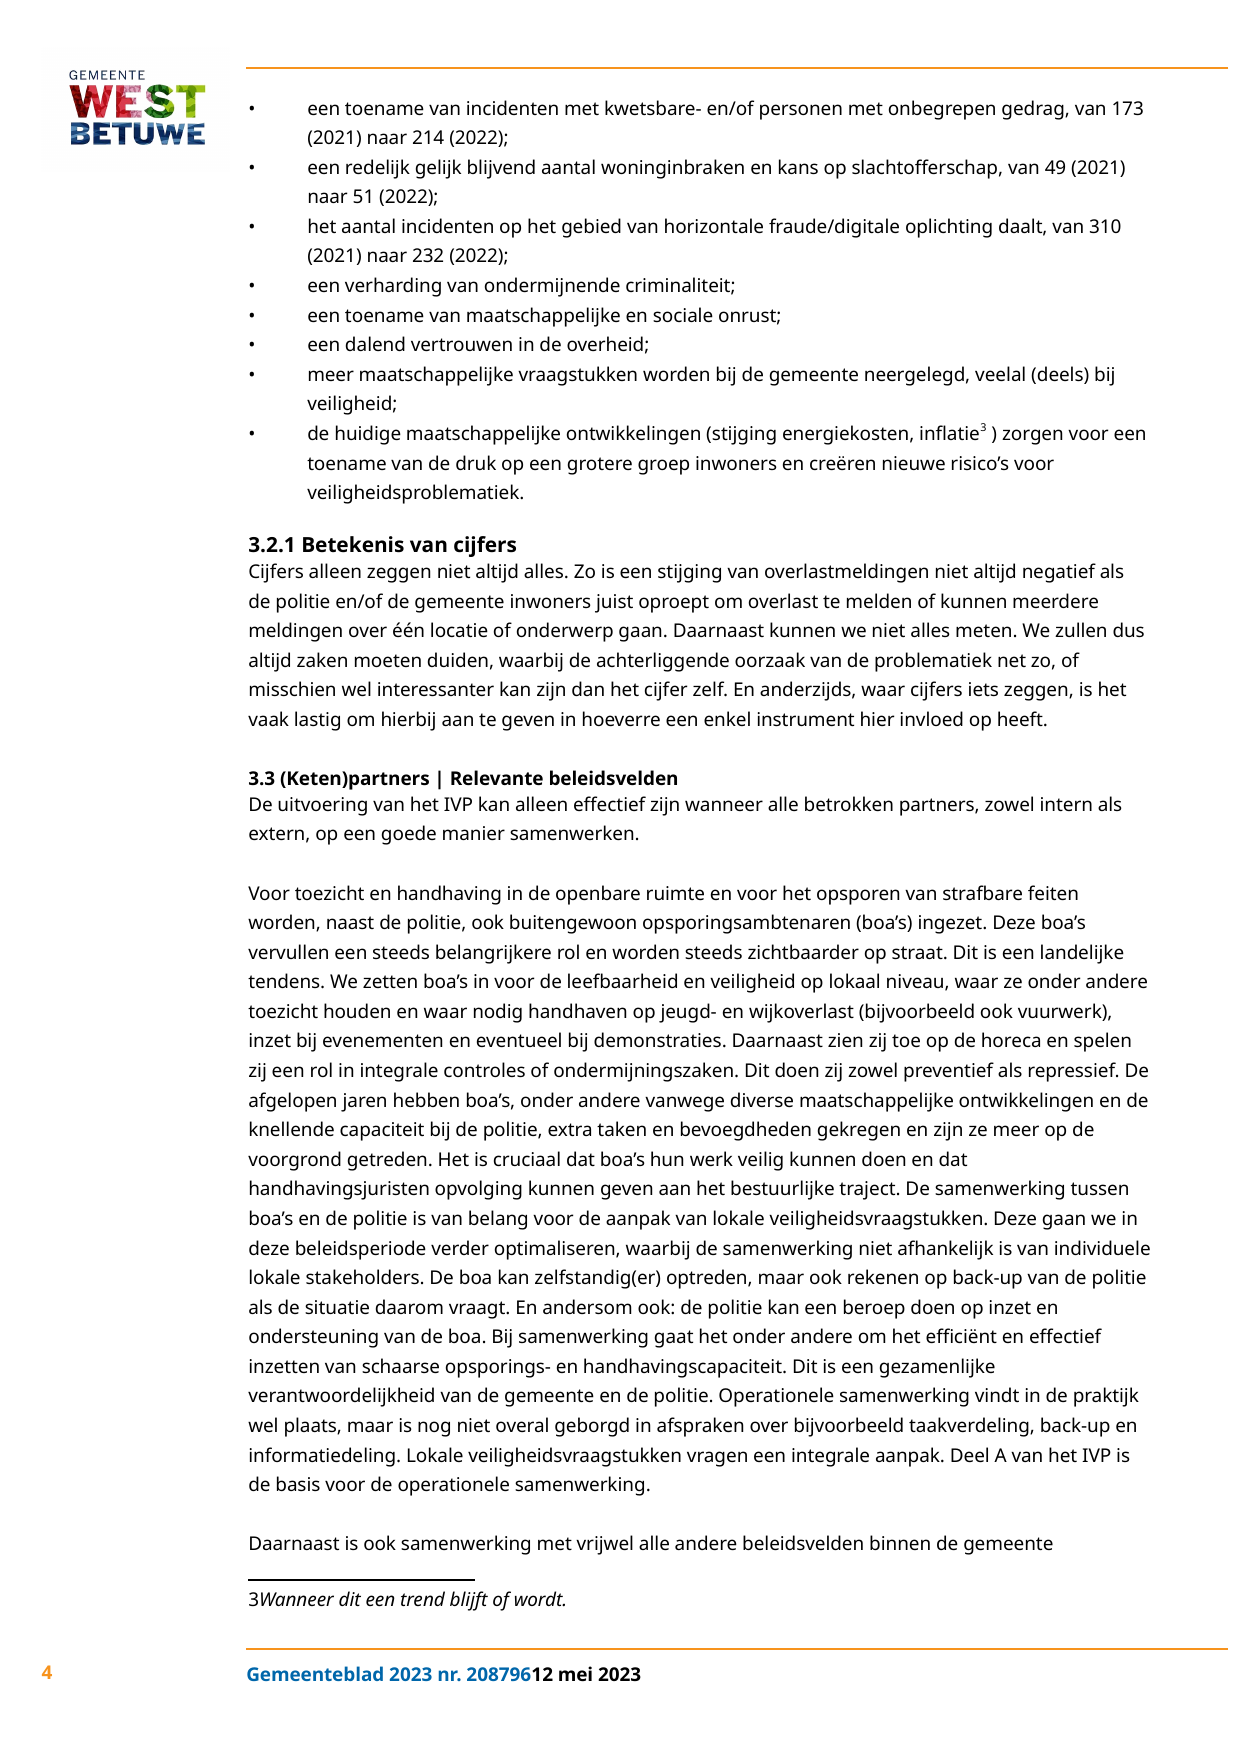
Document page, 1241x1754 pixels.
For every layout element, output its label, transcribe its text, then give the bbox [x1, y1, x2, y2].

text Cijfers alleen zeggen niet altijd alles. Zo is een stijging van overlastmeldingen niet altijd negatief als de politie en/of de gemeente inwoners juist oproept om overlast te melden of kunnen meerdere meldingen over één locatie of onderwerp gaan. Daarnaast kunnen we niet alles meten. We zullen dus altijd zaken moeten duiden, waarbij de achterliggende oorzaak van de problematiek net zo, of misschien wel interessanter kan zijn dan het cijfer zelf. En anderzijds, waar cijfers iets zeggen, is het vaak lastig om hierbij aan te geven in hoeverre een enkel instrument hier invloed op heeft. [248, 558, 1152, 732]
list een toename van maatschappelijke en sociale onrust; [248, 302, 1152, 328]
text Voor toezicht en handhaving in de openbare ruimte en voor het opsporen van strafbare feiten worden, naast de politie, ook buitengewoon opsporingsambtenaren (boa’s) ingezet. Deze boa’s vervullen een steeds belangrijkere rol en worden steeds zichtbaarder op straat. Dit is een landelijke tendens. We zetten boa’s in voor de leefbaarheid en veiligheid op lokaal niveau, waar ze onder andere toezicht houden en waar nodig handhaven op jeugd- en wijkoverlast (bijvoorbeeld ook vuurwerk), inzet bij evenementen en eventueel bij demonstraties. Daarnaast zien zij toe op de horeca en spelen zij een rol in integrale controles of ondermijningszaken. Dit doen zij zowel preventief als repressief. De afgelopen jaren hebben boa’s, onder andere vanwege diverse maatschappelijke ontwikkelingen en de knellende capaciteit bij de politie, extra taken en bevoegdheden gekregen en zijn ze meer op de voorgrond getreden. Het is cruciaal dat boa’s hun werk veilig kunnen doen en dat handhavingsjuristen opvolging kunnen geven aan het bestuurlijke traject. De samenwerking tussen boa’s en de politie is van belang voor de aanpak van lokale veiligheidsvraagstukken. Deze gaan we in deze beleidsperiode verder optimaliseren, waarbij de samenwerking niet afhankelijk is van individuele lokale stakeholders. De boa kan zelfstandig(er) optreden, maar ook rekenen op back-up van de politie als de situatie daarom vraagt. En andersom ook: de politie kan een beroep doen op inzet en ondersteuning van de boa. Bij samenwerking gaat het onder andere om het efficiënt en effectief inzetten van schaarse opsporings- en handhavingscapaciteit. Dit is een gezamenlijke verantwoordelijkheid van de gemeente en de politie. Operationele samenwerking vindt in de praktijk wel plaats, maar is nog niet overal geborgd in afspraken over bijvoorbeeld taakverdeling, back-up en informatiedeling. Lokale veiligheidsvraagstukken vragen een integrale aanpak. Deel A van het IVP is de basis voor de operationele samenwerking. [248, 880, 1152, 1497]
text De uitvoering van het IVP kan alleen effectief zijn wanneer alle betrokken partners, zowel intern als extern, op een goede manier samenwerken. [248, 791, 1152, 846]
list Wanneer dit een trend blijft of wordt. [248, 1586, 1152, 1612]
picture [41, 47, 231, 172]
list meer maatschappelijke vraagstukken worden bij de gemeente neergelegd, veelal (deels) bij veiligheid; [248, 361, 1152, 416]
list het aantal incidenten op het gebied van horizontale fraude/digitale oplichting daalt, van 310 (2021) naar 232 (2022); [248, 213, 1152, 268]
list een redelijk gelijk blijvend aantal woninginbraken en kans op slachtofferschap, van 49 (2021) naar 51 (2022); [248, 154, 1152, 209]
list een toename van incidenten met kwetsbare- en/of personen met onbegrepen gedrag, van 173 (2021) naar 214 (2022); [248, 95, 1152, 150]
list een dalend vertrouwen in de overheid; [248, 331, 1152, 357]
list de huidige maatschappelijke ontwikkelingen (stijging energiekosten, inflatie ) zorgen voor een toename van de druk op een grotere groep inwoners en creëren nieuwe risico’s voor veiligheidsproblematiek. [248, 420, 1152, 505]
text 3.3 (Keten)partners | Relevante beleidsvelden [248, 765, 1152, 791]
list een verharding van ondermijnende criminaliteit; [248, 272, 1152, 298]
text 3.2.1 Betekenis van cijfers [248, 530, 1152, 558]
text Daarnaast is ook samenwerking met vrijwel alle andere beleidsvelden binnen de gemeente [248, 1531, 1152, 1556]
